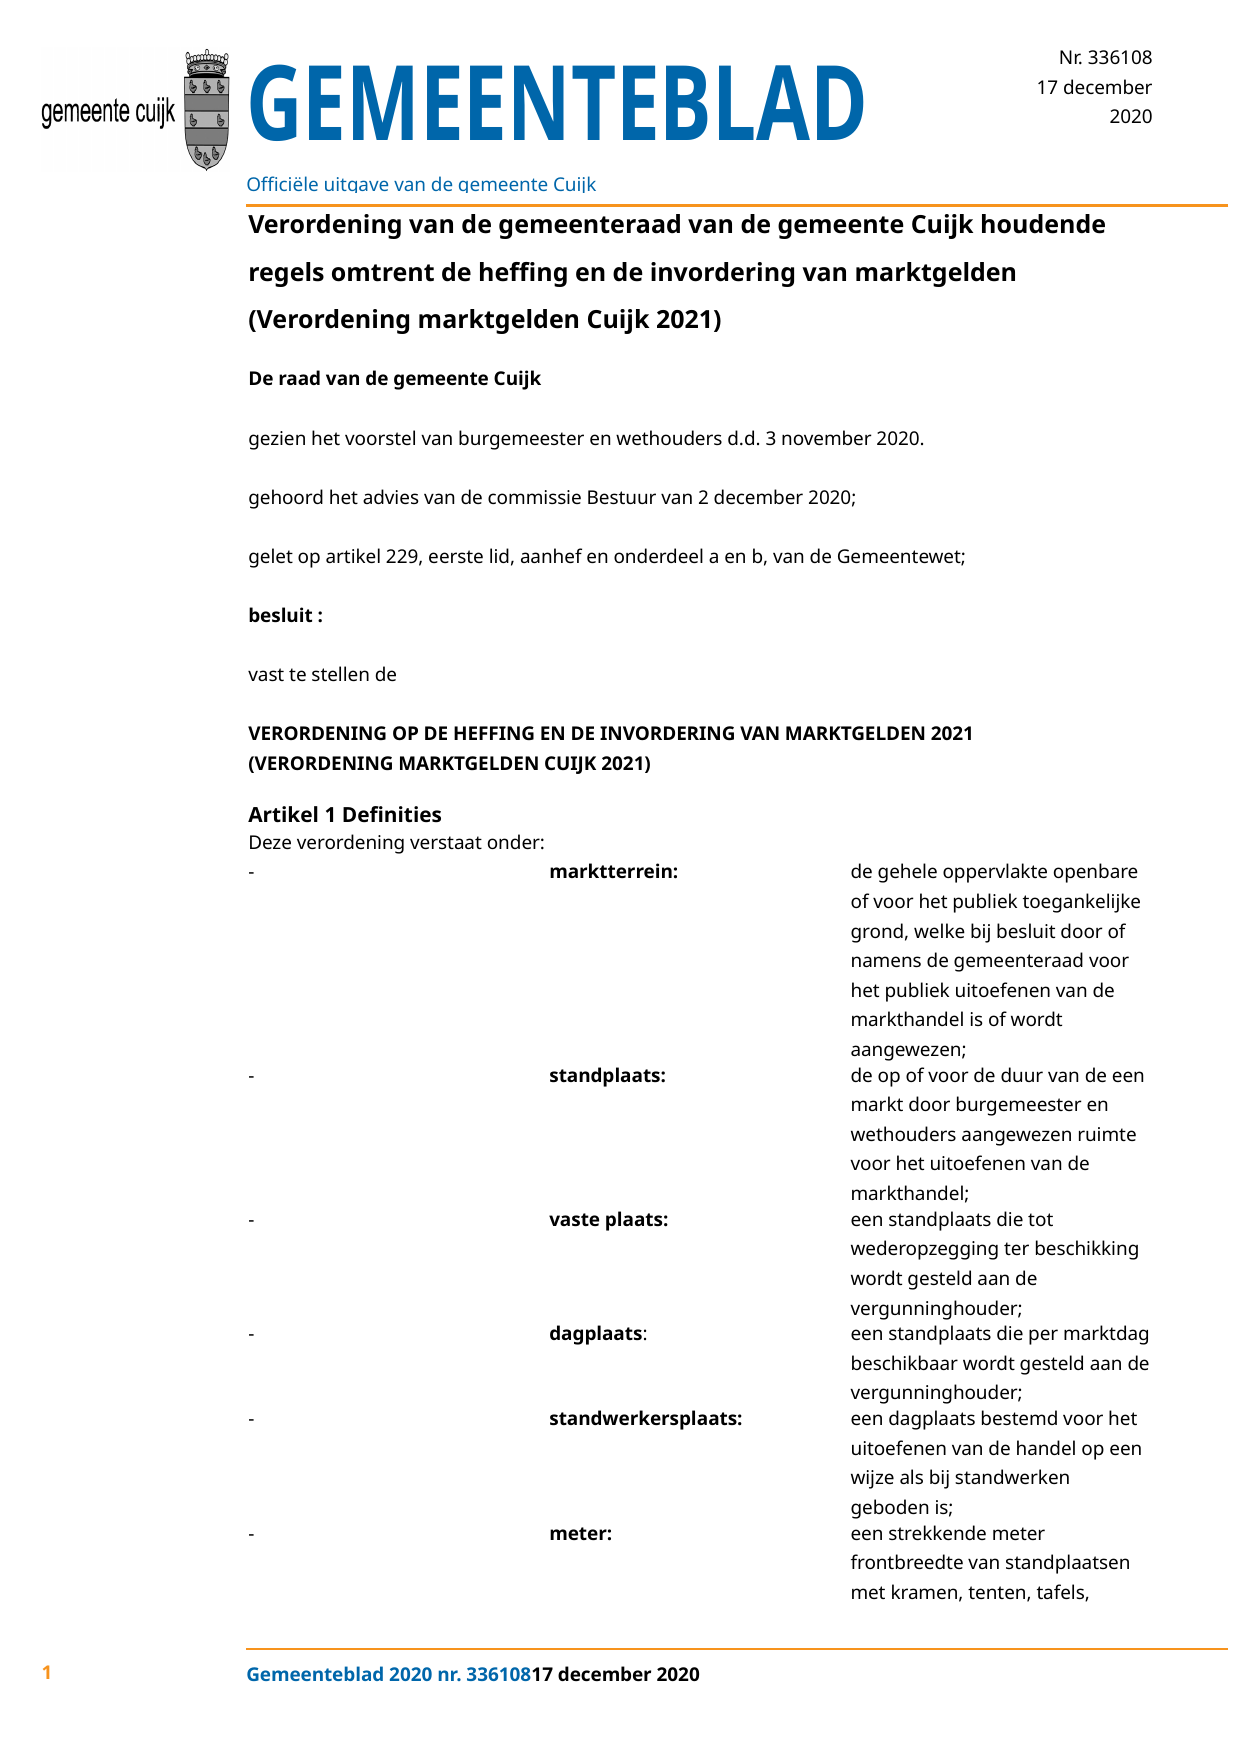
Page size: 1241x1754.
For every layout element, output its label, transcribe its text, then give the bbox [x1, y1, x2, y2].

table_cell standplaats: [549, 1062, 850, 1206]
table_cell meter: [549, 1520, 850, 1605]
text gezien het voorstel van burgemeester en wethouders d.d. 3 november 2020. [248, 425, 1152, 450]
text Verordening van de gemeenteraad van de gemeente Cuijk houdende regels omtrent de heffing en de invordering van marktgelden (Verordening marktgelden Cuijk 2021) [248, 207, 1152, 336]
table_cell standwerkersplaats: [549, 1405, 850, 1520]
table_cell - [248, 1320, 549, 1405]
text gelet op artikel 229, eerste lid, aanhef en onderdeel a en b, van de Gemeentewet; [248, 543, 1152, 569]
table_cell dagplaats: [549, 1320, 850, 1405]
text gehoord het advies van de commissie Bestuur van 2 december 2020; [248, 484, 1152, 509]
table_cell - [248, 1405, 549, 1520]
table_header marktterrein: [549, 859, 850, 1062]
text (VERORDENING MARKTGELDEN CUIJK 2021) [248, 750, 1152, 776]
picture [41, 47, 231, 172]
text vast te stellen de [248, 661, 1152, 687]
table_header - [248, 859, 549, 1062]
table_cell een strekkende meter frontbreedte van standplaatsen met kramen, tenten, tafels, [850, 1520, 1152, 1605]
text Artikel 1 Definities [248, 801, 1152, 829]
table_header de gehele oppervlakte openbare of voor het publiek toegankelijke grond, welke bij besluit door of namens de gemeenteraad voor het publiek uitoefenen van de markthandel is of wordt aangewezen; [850, 859, 1152, 1062]
table_cell - [248, 1206, 549, 1320]
text De raad van de gemeente Cuijk [248, 366, 1152, 391]
text besluit : [248, 602, 1152, 628]
table_cell een standplaats die tot wederopzegging ter beschikking wordt gesteld aan de vergunninghouder; [850, 1206, 1152, 1320]
text VERORDENING OP DE HEFFING EN DE INVORDERING VAN MARKTGELDEN 2021 [248, 721, 1152, 746]
table_cell - [248, 1062, 549, 1206]
table_cell vaste plaats: [549, 1206, 850, 1320]
table_cell - [248, 1520, 549, 1605]
text Deze verordening verstaat onder: [248, 829, 1152, 855]
table_cell een dagplaats bestemd voor het uitoefenen van de handel op een wijze als bij standwerken geboden is; [850, 1405, 1152, 1520]
table_cell de op of voor de duur van de een markt door burgemeester en wethouders aangewezen ruimte voor het uitoefenen van de markthandel; [850, 1062, 1152, 1206]
table_cell een standplaats die per marktdag beschikbaar wordt gesteld aan de vergunninghouder; [850, 1320, 1152, 1405]
